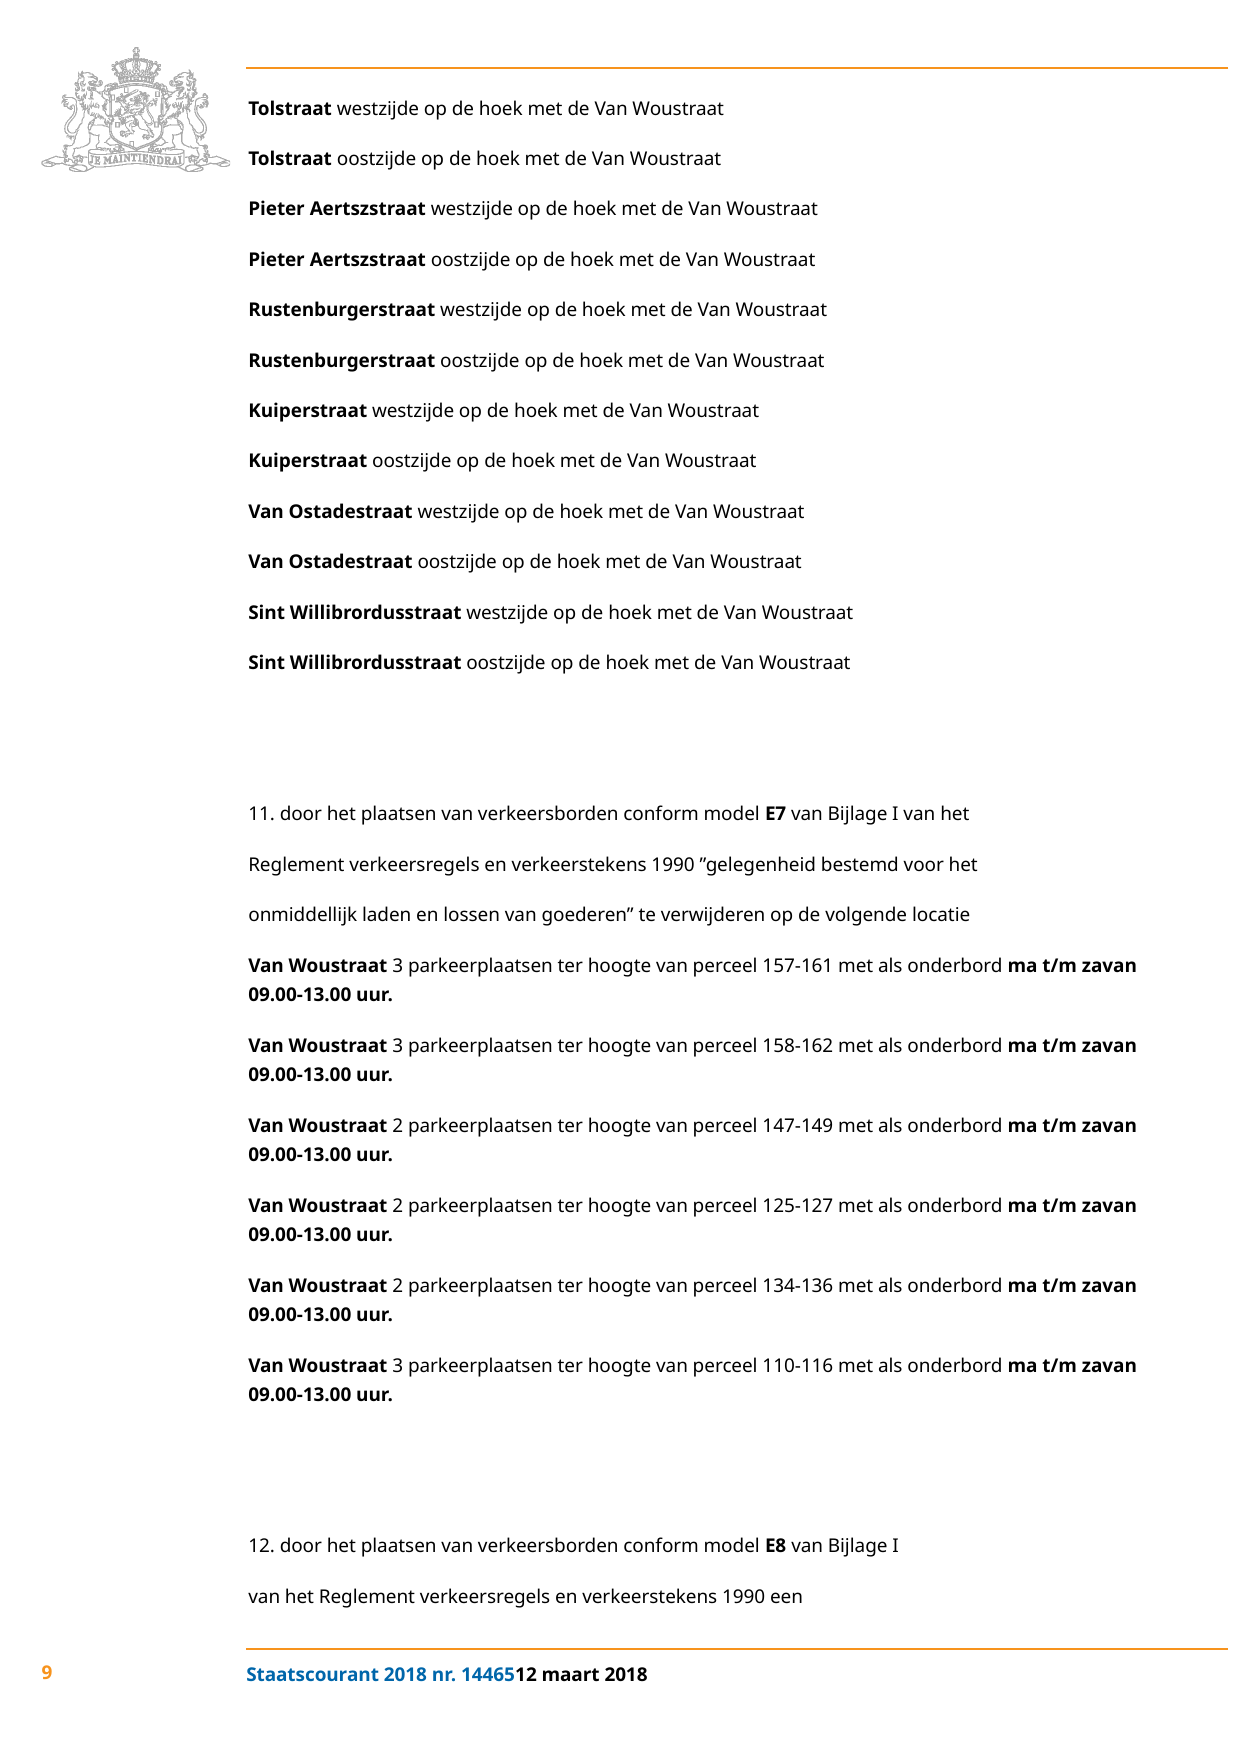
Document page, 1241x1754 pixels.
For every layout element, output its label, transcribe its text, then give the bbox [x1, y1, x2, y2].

text van het Reglement verkeersregels en verkeerstekens 1990 een [248, 1583, 1152, 1609]
text Tolstraat oostzijde op de hoek met de Van Woustraat [248, 145, 1152, 171]
text Van Woustraat 3 parkeerplaatsen ter hoogte van perceel 110-116 met als onderbord ma t/m zavan 09.00-13.00 uur. [248, 1352, 1152, 1407]
text Kuiperstraat oostzijde op de hoek met de Van Woustraat [248, 448, 1152, 473]
text Van Woustraat 2 parkeerplaatsen ter hoogte van perceel 134-136 met als onderbord ma t/m zavan 09.00-13.00 uur. [248, 1272, 1152, 1327]
text Sint Willibrordusstraat oostzijde op de hoek met de Van Woustraat [248, 649, 1152, 675]
text 11. door het plaatsen van verkeersborden conform model E7 van Bijlage I van het [248, 801, 1152, 826]
text Pieter Aertszstraat oostzijde op de hoek met de Van Woustraat [248, 246, 1152, 272]
text Reglement verkeersregels en verkeerstekens 1990 ”gelegenheid bestemd voor het [248, 851, 1152, 877]
picture [41, 47, 231, 172]
text Van Woustraat 3 parkeerplaatsen ter hoogte van perceel 158-162 met als onderbord ma t/m zavan 09.00-13.00 uur. [248, 1032, 1152, 1087]
text Pieter Aertszstraat westzijde op de hoek met de Van Woustraat [248, 196, 1152, 221]
text Tolstraat westzijde op de hoek met de Van Woustraat [248, 95, 1152, 121]
text Van Woustraat 2 parkeerplaatsen ter hoogte van perceel 147-149 met als onderbord ma t/m zavan 09.00-13.00 uur. [248, 1112, 1152, 1167]
text Van Woustraat 2 parkeerplaatsen ter hoogte van perceel 125-127 met als onderbord ma t/m zavan 09.00-13.00 uur. [248, 1192, 1152, 1247]
text Rustenburgerstraat westzijde op de hoek met de Van Woustraat [248, 296, 1152, 322]
text Sint Willibrordusstraat westzijde op de hoek met de Van Woustraat [248, 599, 1152, 625]
text Kuiperstraat westzijde op de hoek met de Van Woustraat [248, 397, 1152, 423]
text Van Ostadestraat oostzijde op de hoek met de Van Woustraat [248, 548, 1152, 574]
text Rustenburgerstraat oostzijde op de hoek met de Van Woustraat [248, 347, 1152, 373]
text Van Woustraat 3 parkeerplaatsen ter hoogte van perceel 157-161 met als onderbord ma t/m zavan 09.00-13.00 uur. [248, 952, 1152, 1007]
text Van Ostadestraat westzijde op de hoek met de Van Woustraat [248, 498, 1152, 524]
text 12. door het plaatsen van verkeersborden conform model E8 van Bijlage I [248, 1533, 1152, 1558]
text onmiddellijk laden en lossen van goederen” te verwijderen op de volgende locatie [248, 901, 1152, 927]
